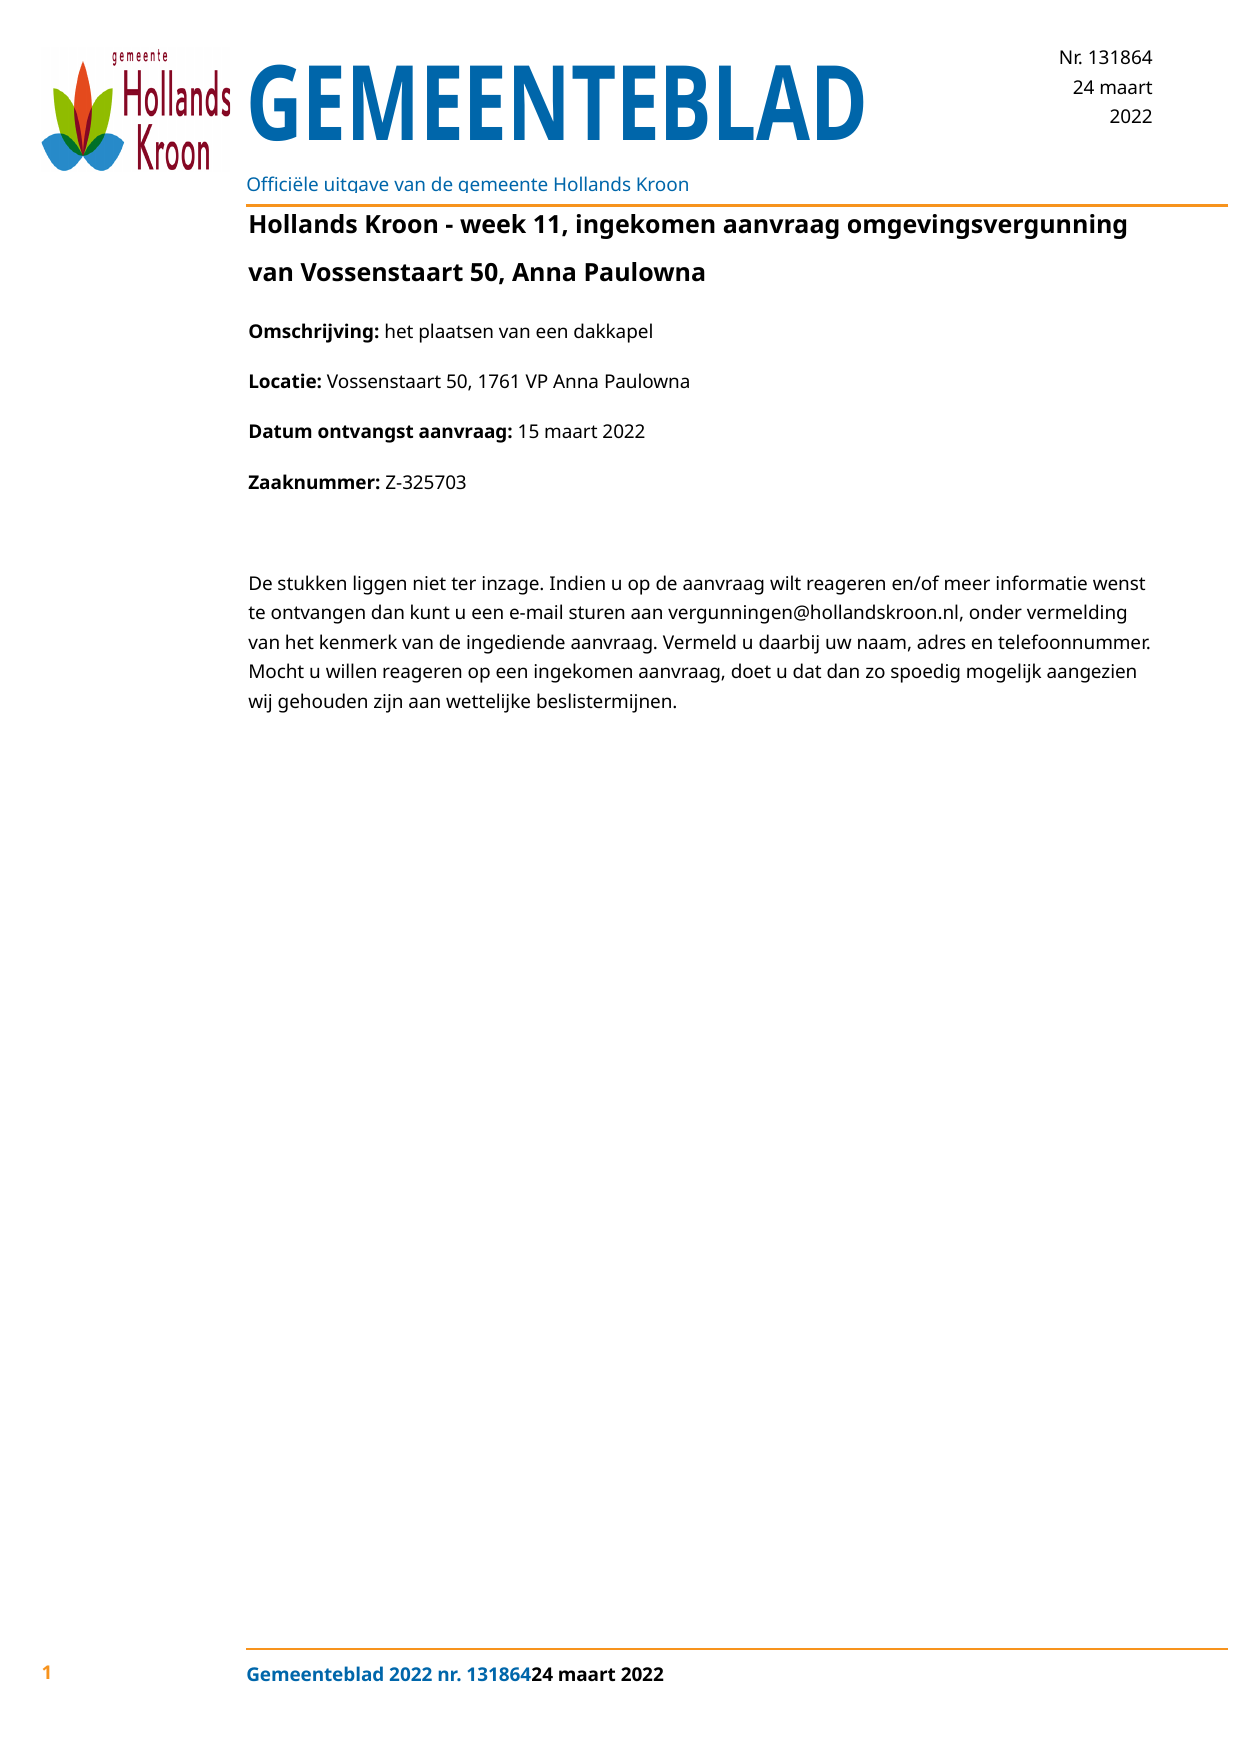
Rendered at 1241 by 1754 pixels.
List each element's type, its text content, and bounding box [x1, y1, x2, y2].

text Datum ontvangst aanvraag: 15 maart 2022 [248, 419, 1152, 444]
text Locatie: Vossenstaart 50, 1761 VP Anna Paulowna [248, 368, 1152, 394]
text Zaaknummer: Z-325703 [248, 469, 1152, 495]
picture [41, 47, 231, 172]
text Omschrijving: het plaatsen van een dakkapel [248, 318, 1152, 344]
text Hollands Kroon - week 11, ingekomen aanvraag omgevingsvergunning van Vossenstaart 50, Anna Paulowna [248, 207, 1152, 288]
text De stukken liggen niet ter inzage. Indien u op de aanvraag wilt reageren en/of meer informatie wenst te ontvangen dan kunt u een e-mail sturen aan vergunningen@hollandskroon.nl, onder vermelding van het kenmerk van de ingediende aanvraag. Vermeld u daarbij uw naam, adres en telefoonnummer. Mocht u willen reageren op een ingekomen aanvraag, doet u dat dan zo spoedig mogelijk aangezien wij gehouden zijn aan wettelijke beslistermijnen. [248, 570, 1152, 714]
